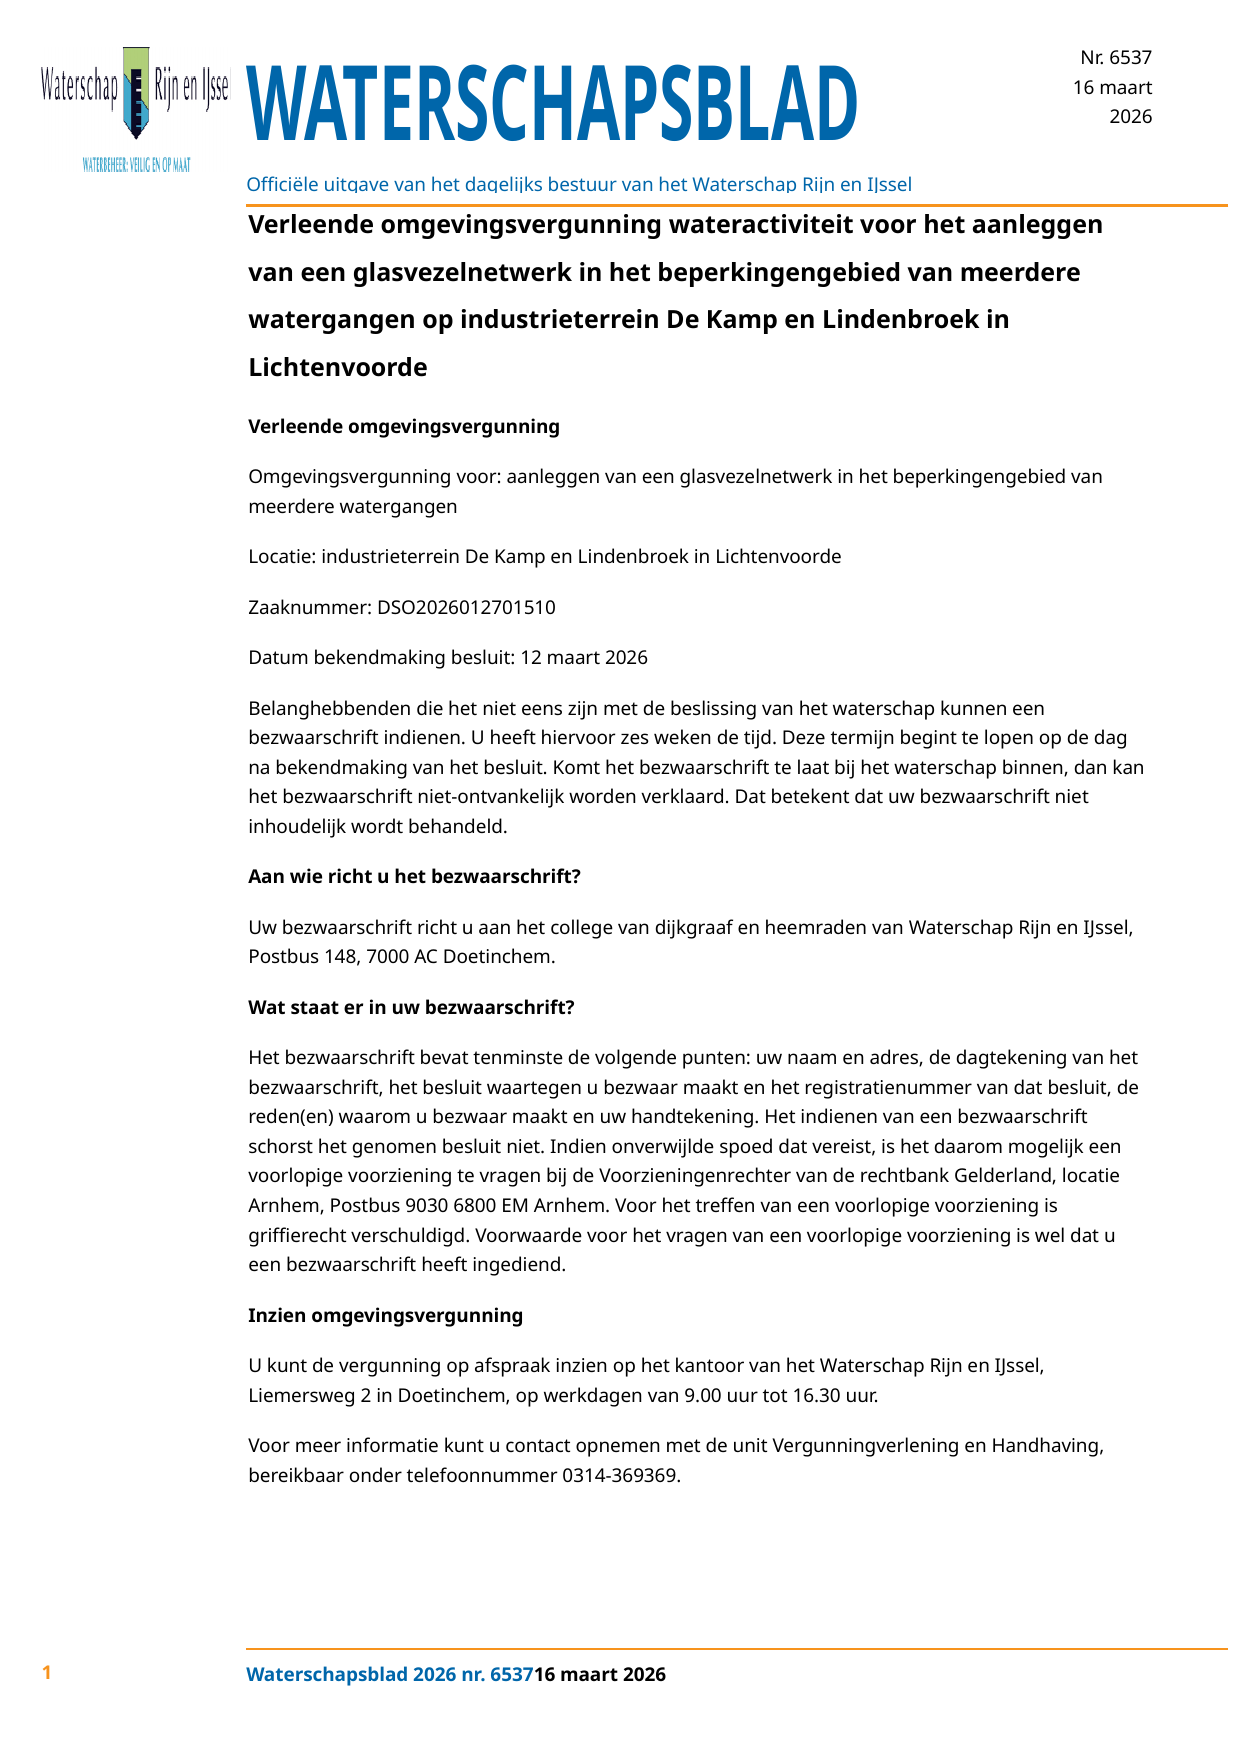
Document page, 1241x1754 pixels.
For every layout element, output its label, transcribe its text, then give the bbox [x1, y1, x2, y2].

text Omgevingsvergunning voor: aanleggen van een glasvezelnetwerk in het beperkingengebied van meerdere watergangen [248, 463, 1152, 519]
text Datum bekendmaking besluit: 12 maart 2026 [248, 644, 1152, 670]
text Het bezwaarschrift bevat tenminste de volgende punten: uw naam en adres, de dagtekening van het bezwaarschrift, het besluit waartegen u bezwaar maakt en het registratienummer van dat besluit, de reden(en) waarom u bezwaar maakt en uw handtekening. Het indienen van een bezwaarschrift schorst het genomen besluit niet. Indien onverwijlde spoed dat vereist, is het daarom mogelijk een voorlopige voorziening te vragen bij de Voorzieningenrechter van de rechtbank Gelderland, locatie Arnhem, Postbus 9030 6800 EM Arnhem. Voor het treffen van een voorlopige voorziening is griffierecht verschuldigd. Voorwaarde voor het vragen van een voorlopige voorziening is wel dat u een bezwaarschrift heeft ingediend. [248, 1044, 1152, 1277]
text Locatie: industrieterrein De Kamp en Lindenbroek in Lichtenvoorde [248, 543, 1152, 569]
text Belanghebbenden die het niet eens zijn met de beslissing van het waterschap kunnen een bezwaarschrift indienen. U heeft hiervoor zes weken de tijd. Deze termijn begint te lopen op de dag na bekendmaking van het besluit. Komt het bezwaarschrift te laat bij het waterschap binnen, dan kan het bezwaarschrift niet-ontvankelijk worden verklaard. Dat betekent dat uw bezwaarschrift niet inhoudelijk wordt behandeld. [248, 695, 1152, 839]
text Verleende omgevingsvergunning [248, 413, 1152, 439]
picture [41, 47, 231, 172]
text Aan wie richt u het bezwaarschrift? [248, 863, 1152, 889]
text Inzien omgevingsvergunning [248, 1302, 1152, 1328]
text Uw bezwaarschrift richt u aan het college van dijkgraaf en heemraden van Waterschap Rijn en IJssel, Postbus 148, 7000 AC Doetinchem. [248, 914, 1152, 969]
text Voor meer informatie kunt u contact opnemen met de unit Vergunningverlening en Handhaving, bereikbaar onder telefoonnummer 0314-369369. [248, 1432, 1152, 1488]
text U kunt de vergunning op afspraak inzien op het kantoor van het Waterschap Rijn en IJssel, Liemersweg 2 in Doetinchem, op werkdagen van 9.00 uur tot 16.30 uur. [248, 1352, 1152, 1408]
text Wat staat er in uw bezwaarschrift? [248, 994, 1152, 1020]
text Verleende omgevingsvergunning wateractiviteit voor het aanleggen van een glasvezelnetwerk in het beperkingengebied van meerdere watergangen op industrieterrein De Kamp en Lindenbroek in Lichtenvoorde [248, 207, 1152, 384]
text Zaaknummer: DSO2026012701510 [248, 594, 1152, 620]
